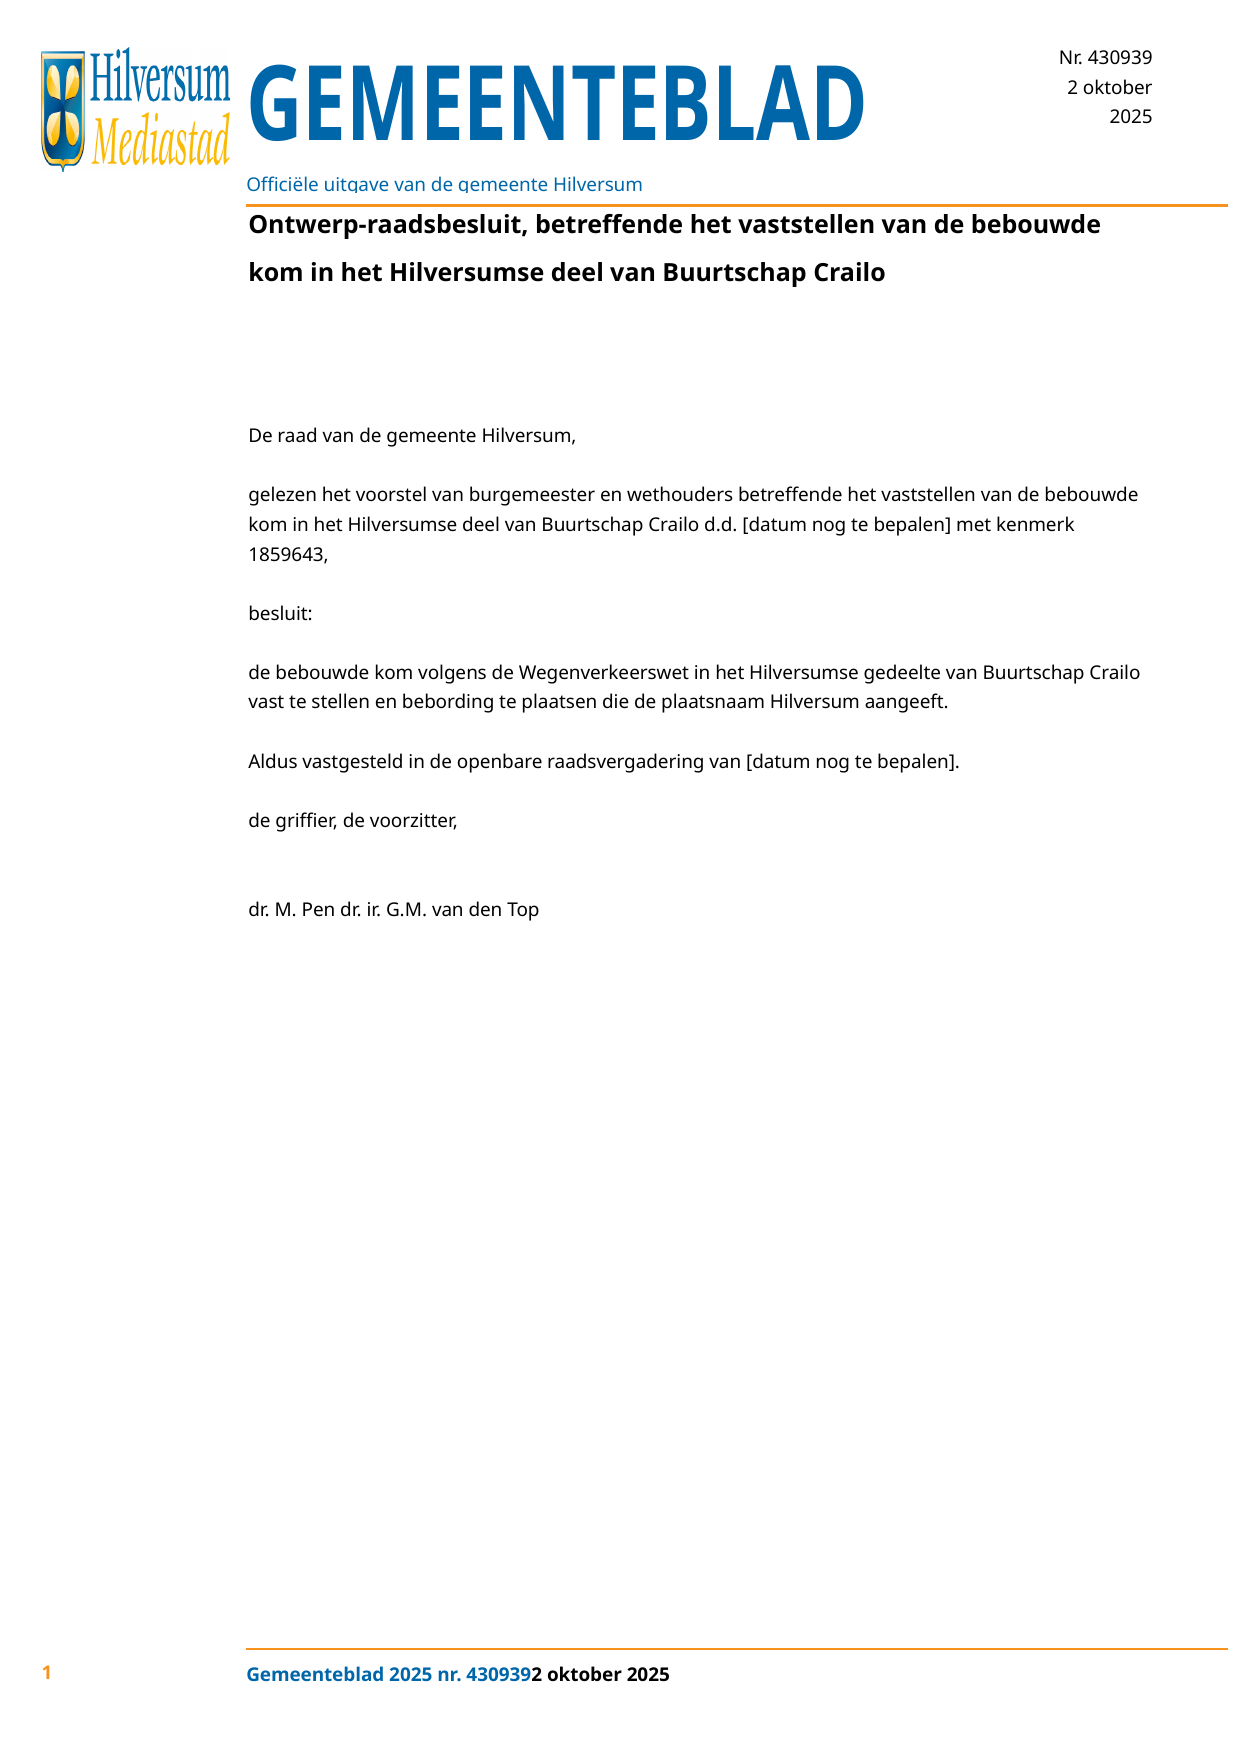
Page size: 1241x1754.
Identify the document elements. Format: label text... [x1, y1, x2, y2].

text gelezen het voorstel van burgemeester en wethouders betreffende het vaststellen van de bebouwde kom in het Hilversumse deel van Buurtschap Crailo d.d. [datum nog te bepalen] met kenmerk 1859643, [248, 482, 1152, 567]
picture [41, 47, 231, 172]
text Ontwerp-raadsbesluit, betreffende het vaststellen van de bebouwde kom in het Hilversumse deel van Buurtschap Crailo [248, 207, 1152, 288]
text de griffier, de voorzitter, [248, 807, 1152, 833]
text dr. M. Pen dr. ir. G.M. van den Top [248, 896, 1152, 922]
text De raad van de gemeente Hilversum, [248, 422, 1152, 448]
text Aldus vastgesteld in de openbare raadsvergadering van [datum nog te bepalen]. [248, 748, 1152, 774]
text besluit: [248, 600, 1152, 626]
text de bebouwde kom volgens de Wegenverkeerswet in het Hilversumse gedeelte van Buurtschap Crailo vast te stellen en bebording te plaatsen die de plaatsnaam Hilversum aangeeft. [248, 659, 1152, 714]
